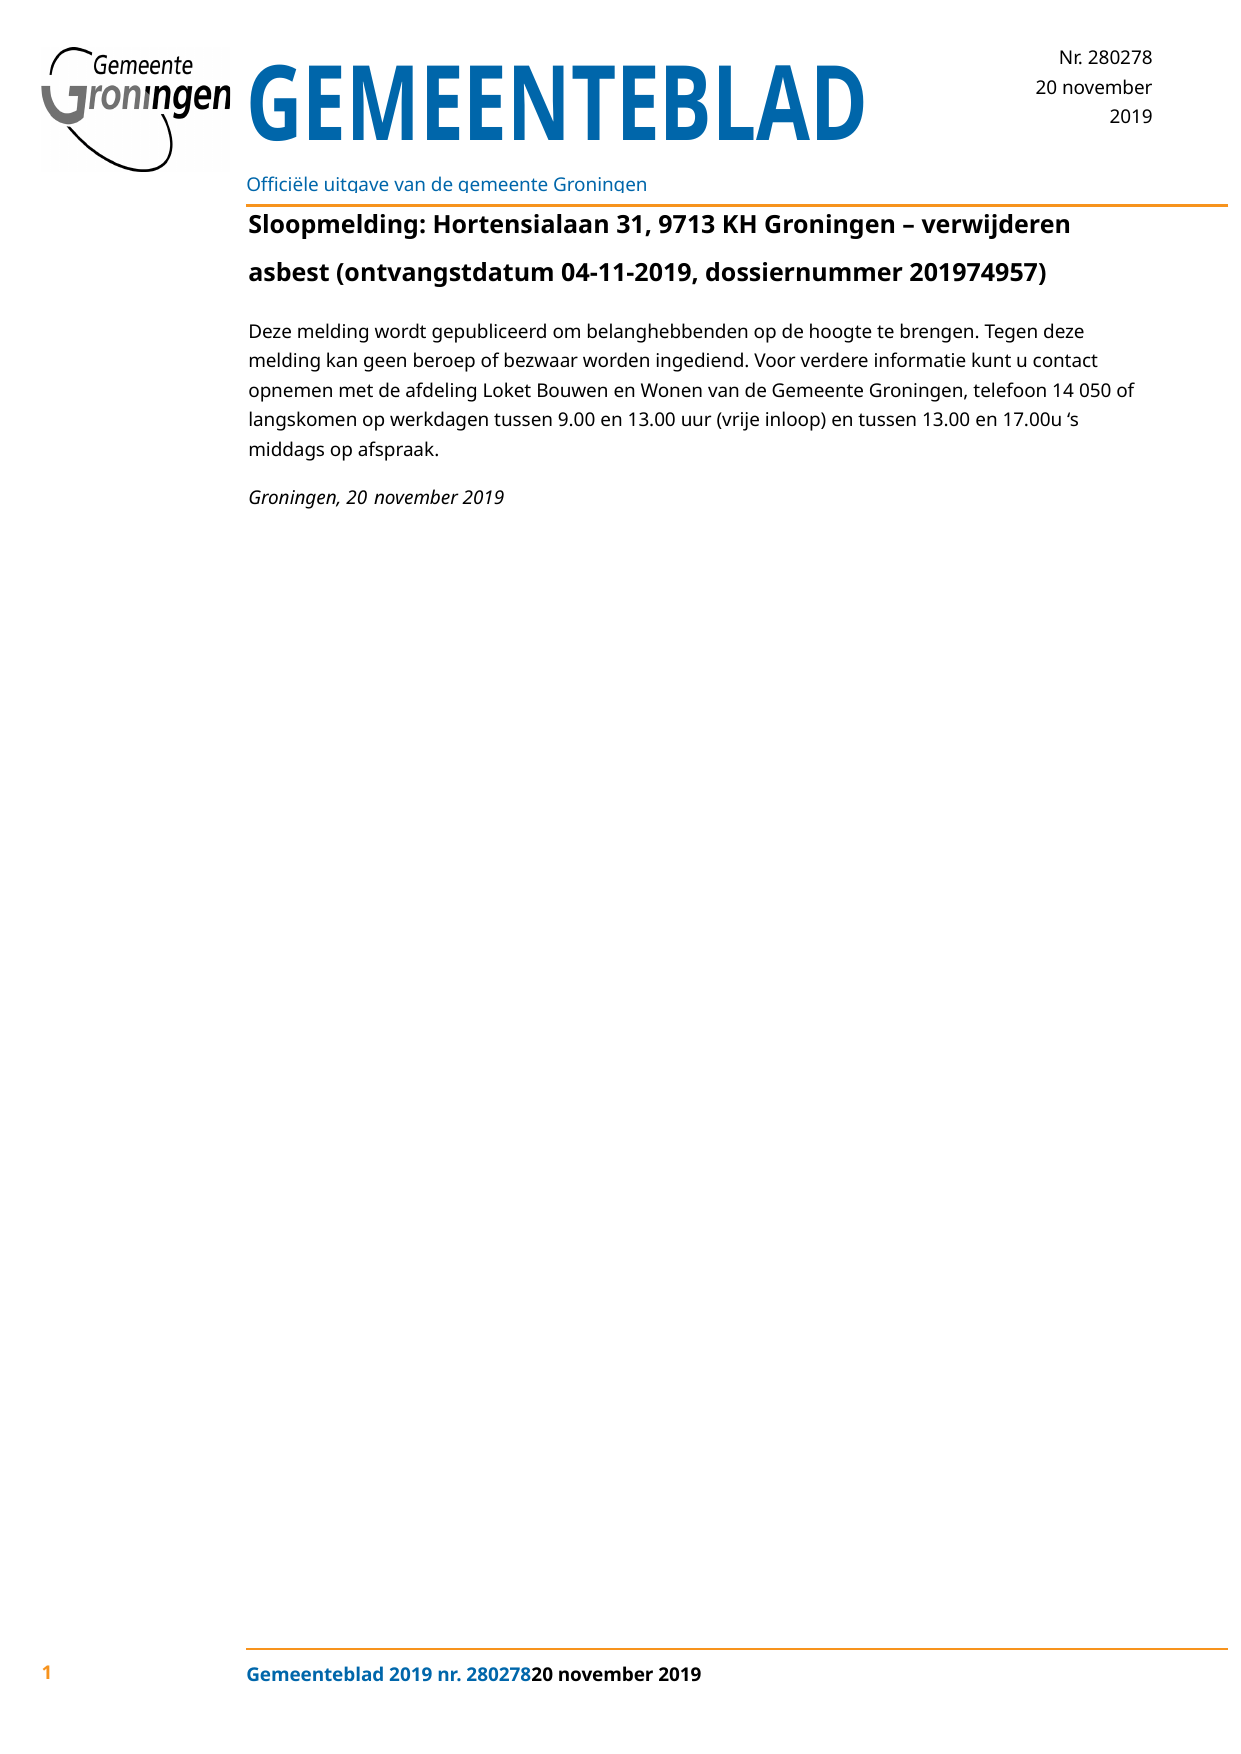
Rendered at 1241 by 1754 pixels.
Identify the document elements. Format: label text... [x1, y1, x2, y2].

text Deze melding wordt gepubliceerd om belanghebbenden op de hoogte te brengen. Tegen deze melding kan geen beroep of bezwaar worden ingediend. Voor verdere informatie kunt u contact opnemen met de afdeling Loket Bouwen en Wonen van de Gemeente Groningen, telefoon 14 050 of langskomen op werkdagen tussen 9.00 en 13.00 uur (vrije inloop) en tussen 13.00 en 17.00u ‘s middags op afspraak. [248, 318, 1152, 462]
text Sloopmelding: Hortensialaan 31, 9713 KH Groningen – verwijderen asbest (ontvangstdatum 04-11-2019, dossiernummer 201974957) [248, 207, 1152, 288]
picture [41, 47, 231, 172]
text Groningen, 20 november 2019 [248, 484, 1152, 510]
